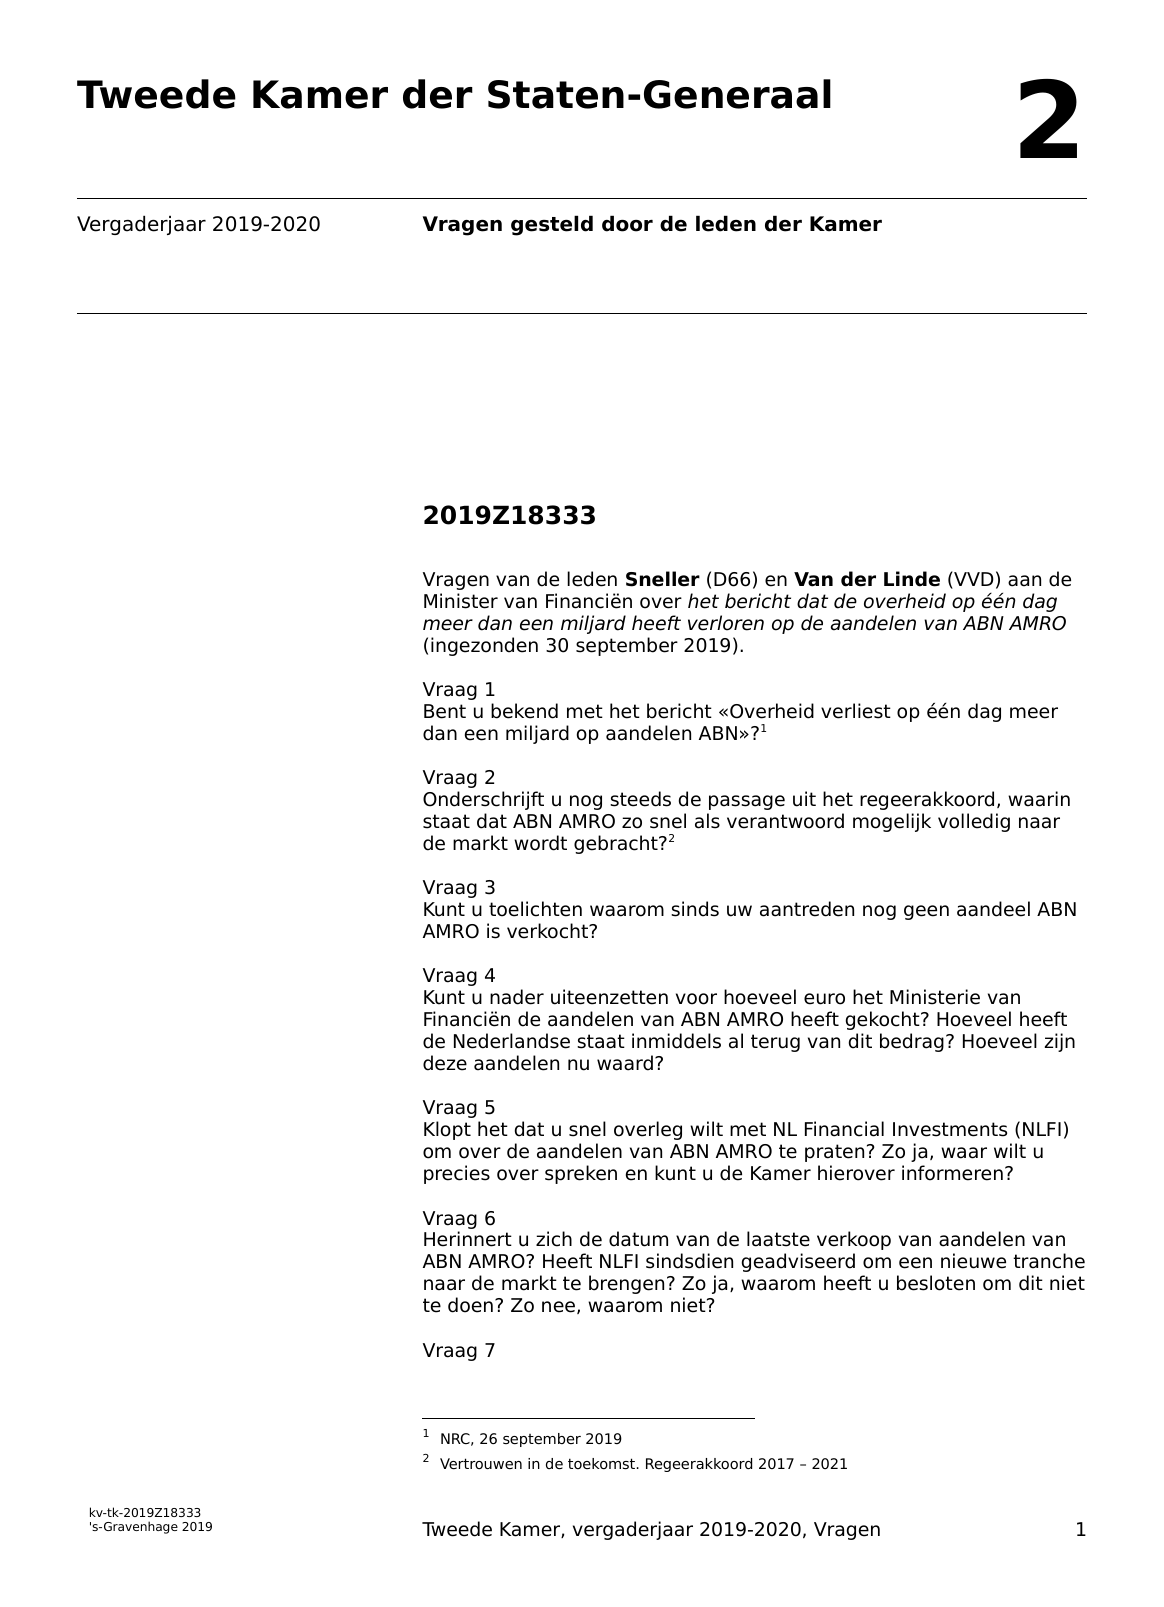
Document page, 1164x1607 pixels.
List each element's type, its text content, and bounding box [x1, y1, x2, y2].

text Vraag 1 [422, 679, 1087, 701]
text Kunt u toelichten waarom sinds uw aantreden nog geen aandeel ABN AMRO is verkocht? [422, 899, 1087, 943]
text Klopt het dat u snel overleg wilt met NL Financial Investments (NLFI) om over de aandelen van ABN AMRO te praten? Zo ja, waar wilt u precies over spreken en kunt u de Kamer hierover informeren? [422, 1119, 1087, 1185]
text Kunt u nader uiteenzetten voor hoeveel euro het Ministerie van Financiën de aandelen van ABN AMRO heeft gekocht? Hoeveel heeft de Nederlandse staat inmiddels al terug van dit bedrag? Hoeveel zijn deze aandelen nu waard? [422, 987, 1087, 1075]
text kv-tk-2019Z18333 [88, 1506, 323, 1520]
text Vraag 7 [422, 1339, 1087, 1361]
table_cell Vergaderjaar 2019-2020 [77, 199, 422, 313]
text 2019Z18333 [422, 501, 1087, 531]
text Vraag 3 [422, 877, 1087, 899]
text 's-Gravenhage 2019 [88, 1520, 323, 1534]
text NRC, 26 september 2019 [422, 1427, 1087, 1449]
text Herinnert u zich de datum van de laatste verkoop van aandelen van ABN AMRO? Heeft NLFI sindsdien geadviseerd om een nieuwe tranche naar de markt te brengen? Zo ja, waarom heeft u besloten om dit niet te doen? Zo nee, waarom niet? [422, 1229, 1087, 1317]
text Vragen van de leden Sneller (D66) en Van der Linde (VVD) aan de Minister van Financiën over het bericht dat de overheid op één dag meer dan een miljard heeft verloren op de aandelen van ABN AMRO (ingezonden 30 september 2019). [422, 569, 1087, 657]
text Vraag 2 [422, 767, 1087, 789]
table_header Tweede Kamer der Staten-Generaal [77, 59, 886, 198]
table_header 2 [886, 59, 1087, 198]
text Vraag 6 [422, 1207, 1087, 1229]
text Vraag 4 [422, 965, 1087, 987]
text Vraag 5 [422, 1097, 1087, 1119]
text Vertrouwen in de toekomst. Regeerakkoord 2017 – 2021 [422, 1452, 1087, 1474]
text Bent u bekend met het bericht «Overheid verliest op één dag meer dan een miljard op aandelen ABN»? [422, 701, 1087, 745]
text Onderschrijft u nog steeds de passage uit het regeerakkoord, waarin staat dat ABN AMRO zo snel als verantwoord mogelijk volledig naar de markt wordt gebracht? [422, 789, 1087, 855]
table_cell Vragen gesteld door de leden der Kamer [422, 199, 1087, 313]
